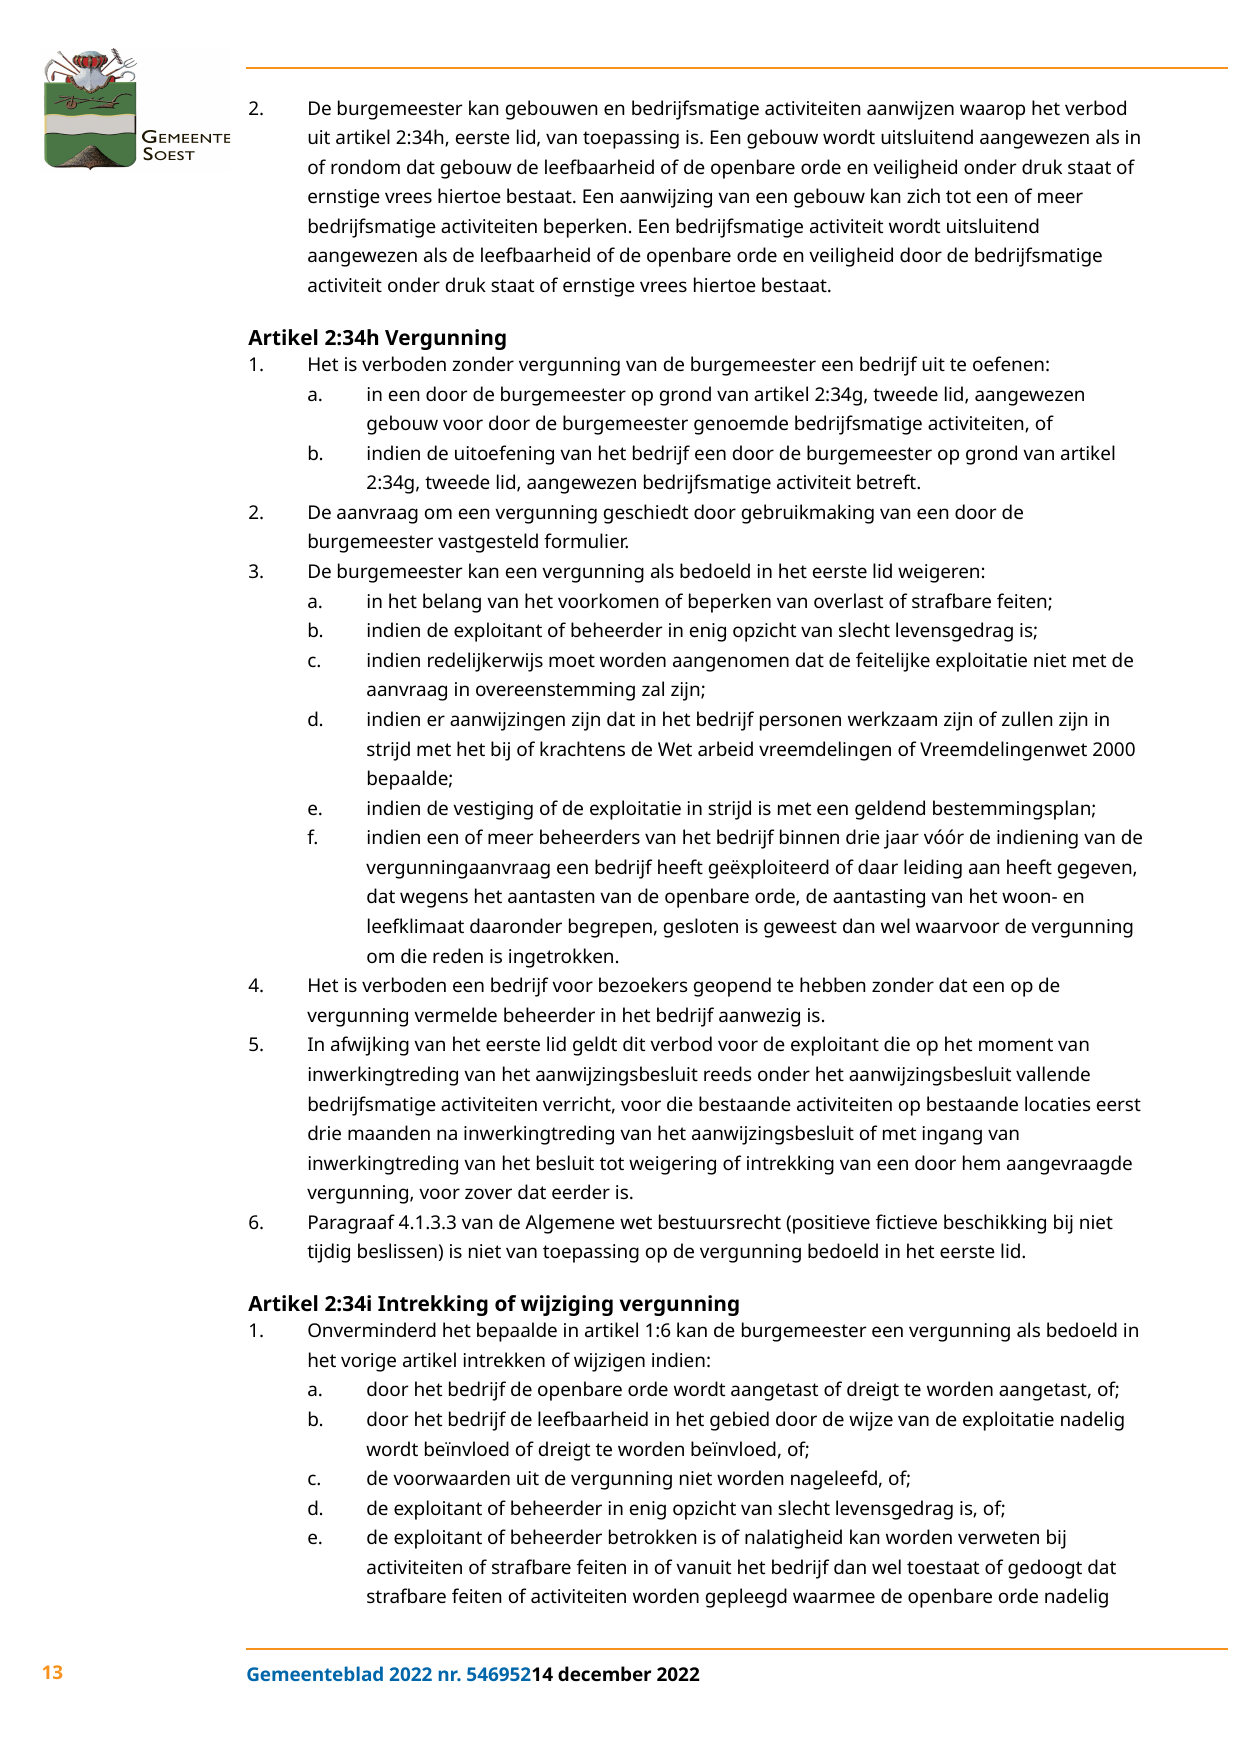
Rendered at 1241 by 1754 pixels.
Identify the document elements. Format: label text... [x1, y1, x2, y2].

list In afwijking van het eerste lid geldt dit verbod voor de exploitant die op het moment van inwerkingtreding van het aanwijzingsbesluit reeds onder het aanwijzingsbesluit vallende bedrijfsmatige activiteiten verricht, voor die bestaande activiteiten op bestaande locaties eerst drie maanden na inwerkingtreding van het aanwijzingsbesluit of met ingang van inwerkingtreding van het besluit tot weigering of intrekking van een door hem aangevraagde vergunning, voor zover dat eerder is. [248, 1032, 1152, 1205]
list Het is verboden een bedrijf voor bezoekers geopend te hebben zonder dat een op de vergunning vermelde beheerder in het bedrijf aanwezig is. [248, 972, 1152, 1028]
picture [41, 47, 231, 172]
list De burgemeester kan gebouwen en bedrijfsmatige activiteiten aanwijzen waarop het verbod uit artikel 2:34h, eerste lid, van toepassing is. Een gebouw wordt uitsluitend aangewezen als in of rondom dat gebouw de leefbaarheid of de openbare orde en veiligheid onder druk staat of ernstige vrees hiertoe bestaat. Een aanwijzing van een gebouw kan zich tot een of meer bedrijfsmatige activiteiten beperken. Een bedrijfsmatige activiteit wordt uitsluitend aangewezen als de leefbaarheid of de openbare orde en veiligheid door de bedrijfsmatige activiteit onder druk staat of ernstige vrees hiertoe bestaat. [248, 95, 1152, 298]
list indien er aanwijzingen zijn dat in het bedrijf personen werkzaam zijn of zullen zijn in strijd met het bij of krachtens de Wet arbeid vreemdelingen of Vreemdelingenwet 2000 bepaalde; [307, 706, 1152, 791]
list De aanvraag om een vergunning geschiedt door gebruikmaking van een door de burgemeester vastgesteld formulier. [248, 499, 1152, 554]
list indien de uitoefening van het bedrijf een door de burgemeester op grond van artikel 2:34g, tweede lid, aangewezen bedrijfsmatige activiteit betreft. [307, 440, 1152, 495]
list indien de vestiging of de exploitatie in strijd is met een geldend bestemmingsplan; [307, 795, 1152, 821]
text Artikel 2:34h Vergunning [248, 323, 1152, 351]
list Onverminderd het bepaalde in artikel 1:6 kan de burgemeester een vergunning als bedoeld in het vorige artikel intrekken of wijzigen indien: [248, 1317, 1152, 1373]
list indien de exploitant of beheerder in enig opzicht van slecht levensgedrag is; [307, 617, 1152, 643]
list de exploitant of beheerder in enig opzicht van slecht levensgedrag is, of; [307, 1495, 1152, 1521]
list indien redelijkerwijs moet worden aangenomen dat de feitelijke exploitatie niet met de aanvraag in overeenstemming zal zijn; [307, 647, 1152, 702]
list Het is verboden zonder vergunning van de burgemeester een bedrijf uit te oefenen: [248, 351, 1152, 377]
list indien een of meer beheerders van het bedrijf binnen drie jaar vóór de indiening van de vergunningaanvraag een bedrijf heeft geëxploiteerd of daar leiding aan heeft gegeven, dat wegens het aantasten van de openbare orde, de aantasting van het woon- en leefklimaat daaronder begrepen, gesloten is geweest dan wel waarvoor de vergunning om die reden is ingetrokken. [307, 824, 1152, 968]
list de exploitant of beheerder betrokken is of nalatigheid kan worden verweten bij activiteiten of strafbare feiten in of vanuit het bedrijf dan wel toestaat of gedoogt dat strafbare feiten of activiteiten worden gepleegd waarmee de openbare orde nadelig [307, 1524, 1152, 1609]
list door het bedrijf de openbare orde wordt aangetast of dreigt te worden aangetast, of; [307, 1377, 1152, 1402]
list Paragraaf 4.1.3.3 van de Algemene wet bestuursrecht (positieve fictieve beschikking bij niet tijdig beslissen) is niet van toepassing op de vergunning bedoeld in het eerste lid. [248, 1209, 1152, 1264]
list in het belang van het voorkomen of beperken van overlast of strafbare feiten; [307, 588, 1152, 613]
list de voorwaarden uit de vergunning niet worden nageleefd, of; [307, 1465, 1152, 1491]
list De burgemeester kan een vergunning als bedoeld in het eerste lid weigeren: [248, 558, 1152, 584]
text Artikel 2:34i Intrekking of wijziging vergunning [248, 1289, 1152, 1317]
list door het bedrijf de leefbaarheid in het gebied door de wijze van de exploitatie nadelig wordt beïnvloed of dreigt te worden beïnvloed, of; [307, 1406, 1152, 1462]
list in een door de burgemeester op grond van artikel 2:34g, tweede lid, aangewezen gebouw voor door de burgemeester genoemde bedrijfsmatige activiteiten, of [307, 381, 1152, 436]
